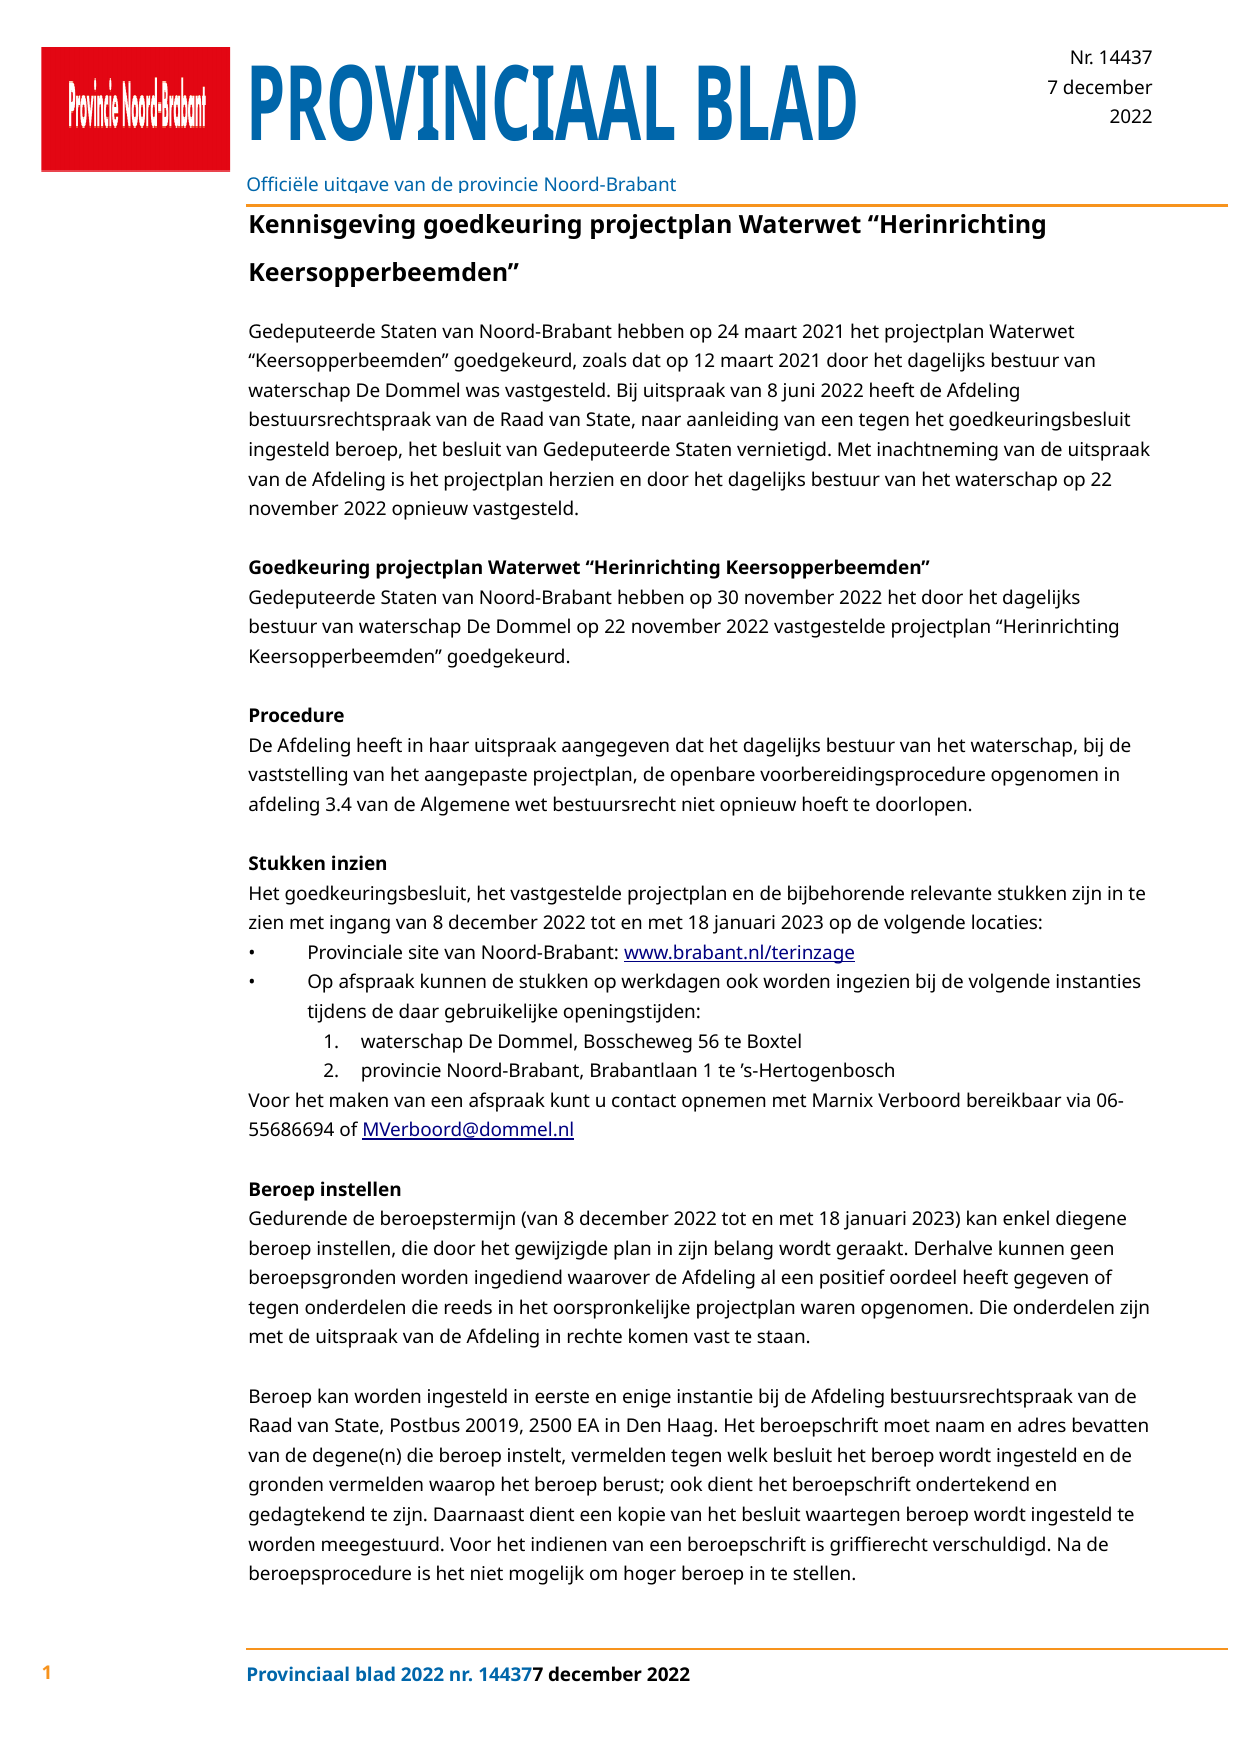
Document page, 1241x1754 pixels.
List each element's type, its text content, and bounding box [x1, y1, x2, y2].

text Gedeputeerde Staten van Noord-Brabant hebben op 30 november 2022 het door het dagelijks bestuur van waterschap De Dommel op 22 november 2022 vastgestelde projectplan “Herinrichting Keersopperbeemden” goedgekeurd. [248, 584, 1152, 669]
text Stukken inzien [248, 850, 1152, 876]
list waterschap De Dommel, Bosscheweg 56 te Boxtel [323, 1028, 1152, 1054]
text Procedure [248, 702, 1152, 728]
list provincie Noord-Brabant, Brabantlaan 1 te ’s-Hertogenbosch [323, 1057, 1152, 1083]
list Op afspraak kunnen de stukken op werkdagen ook worden ingezien bij de volgende instanties tijdens de daar gebruikelijke openingstijden: [248, 969, 1152, 1024]
text Beroep instellen [248, 1176, 1152, 1202]
text Gedurende de beroepstermijn (van 8 december 2022 tot en met 18 januari 2023) kan enkel diegene beroep instellen, die door het gewijzigde plan in zijn belang wordt geraakt. Derhalve kunnen geen beroepsgronden worden ingediend waarover de Afdeling al een positief oordeel heeft gegeven of tegen onderdelen die reeds in het oorspronkelijke projectplan waren opgenomen. Die onderdelen zijn met de uitspraak van de Afdeling in rechte komen vast te staan. [248, 1205, 1152, 1349]
text De Afdeling heeft in haar uitspraak aangegeven dat het dagelijks bestuur van het waterschap, bij de vaststelling van het aangepaste projectplan, de openbare voorbereidingsprocedure opgenomen in afdeling 3.4 van de Algemene wet bestuursrecht niet opnieuw hoeft te doorlopen. [248, 732, 1152, 817]
text Gedeputeerde Staten van Noord-Brabant hebben op 24 maart 2021 het projectplan Waterwet “Keersopperbeemden” goedgekeurd, zoals dat op 12 maart 2021 door het dagelijks bestuur van waterschap De Dommel was vastgesteld. Bij uitspraak van 8 juni 2022 heeft de Afdeling bestuursrechtspraak van de Raad van State, naar aanleiding van een tegen het goedkeuringsbesluit ingesteld beroep, het besluit van Gedeputeerde Staten vernietigd. Met inachtneming van de uitspraak van de Afdeling is het projectplan herzien en door het dagelijks bestuur van het waterschap op 22 november 2022 opnieuw vastgesteld. [248, 318, 1152, 521]
text Beroep kan worden ingesteld in eerste en enige instantie bij de Afdeling bestuursrechtspraak van de Raad van State, Postbus 20019, 2500 EA in Den Haag. Het beroepschrift moet naam en adres bevatten van de degene(n) die beroep instelt, vermelden tegen welk besluit het beroep wordt ingesteld en de gronden vermelden waarop het beroep berust; ook dient het beroepschrift ondertekend en gedagtekend te zijn. Daarnaast dient een kopie van het besluit waartegen beroep wordt ingesteld te worden meegestuurd. Voor het indienen van een beroepschrift is griffierecht verschuldigd. Na de beroepsprocedure is het niet mogelijk om hoger beroep in te stellen. [248, 1383, 1152, 1586]
list Provinciale site van Noord-Brabant: www.brabant.nl/terinzage [248, 939, 1152, 965]
text Het goedkeuringsbesluit, het vastgestelde projectplan en de bijbehorende relevante stukken zijn in te zien met ingang van 8 december 2022 tot en met 18 januari 2023 op de volgende locaties: [248, 880, 1152, 935]
text Voor het maken van een afspraak kunt u contact opnemen met Marnix Verboord bereikbaar via 06-55686694 of MVerboord@dommel.nl [248, 1087, 1152, 1142]
text Goedkeuring projectplan Waterwet “Herinrichting Keersopperbeemden” [248, 554, 1152, 580]
picture [41, 47, 231, 172]
text Kennisgeving goedkeuring projectplan Waterwet “Herinrichting Keersopperbeemden” [248, 207, 1152, 288]
